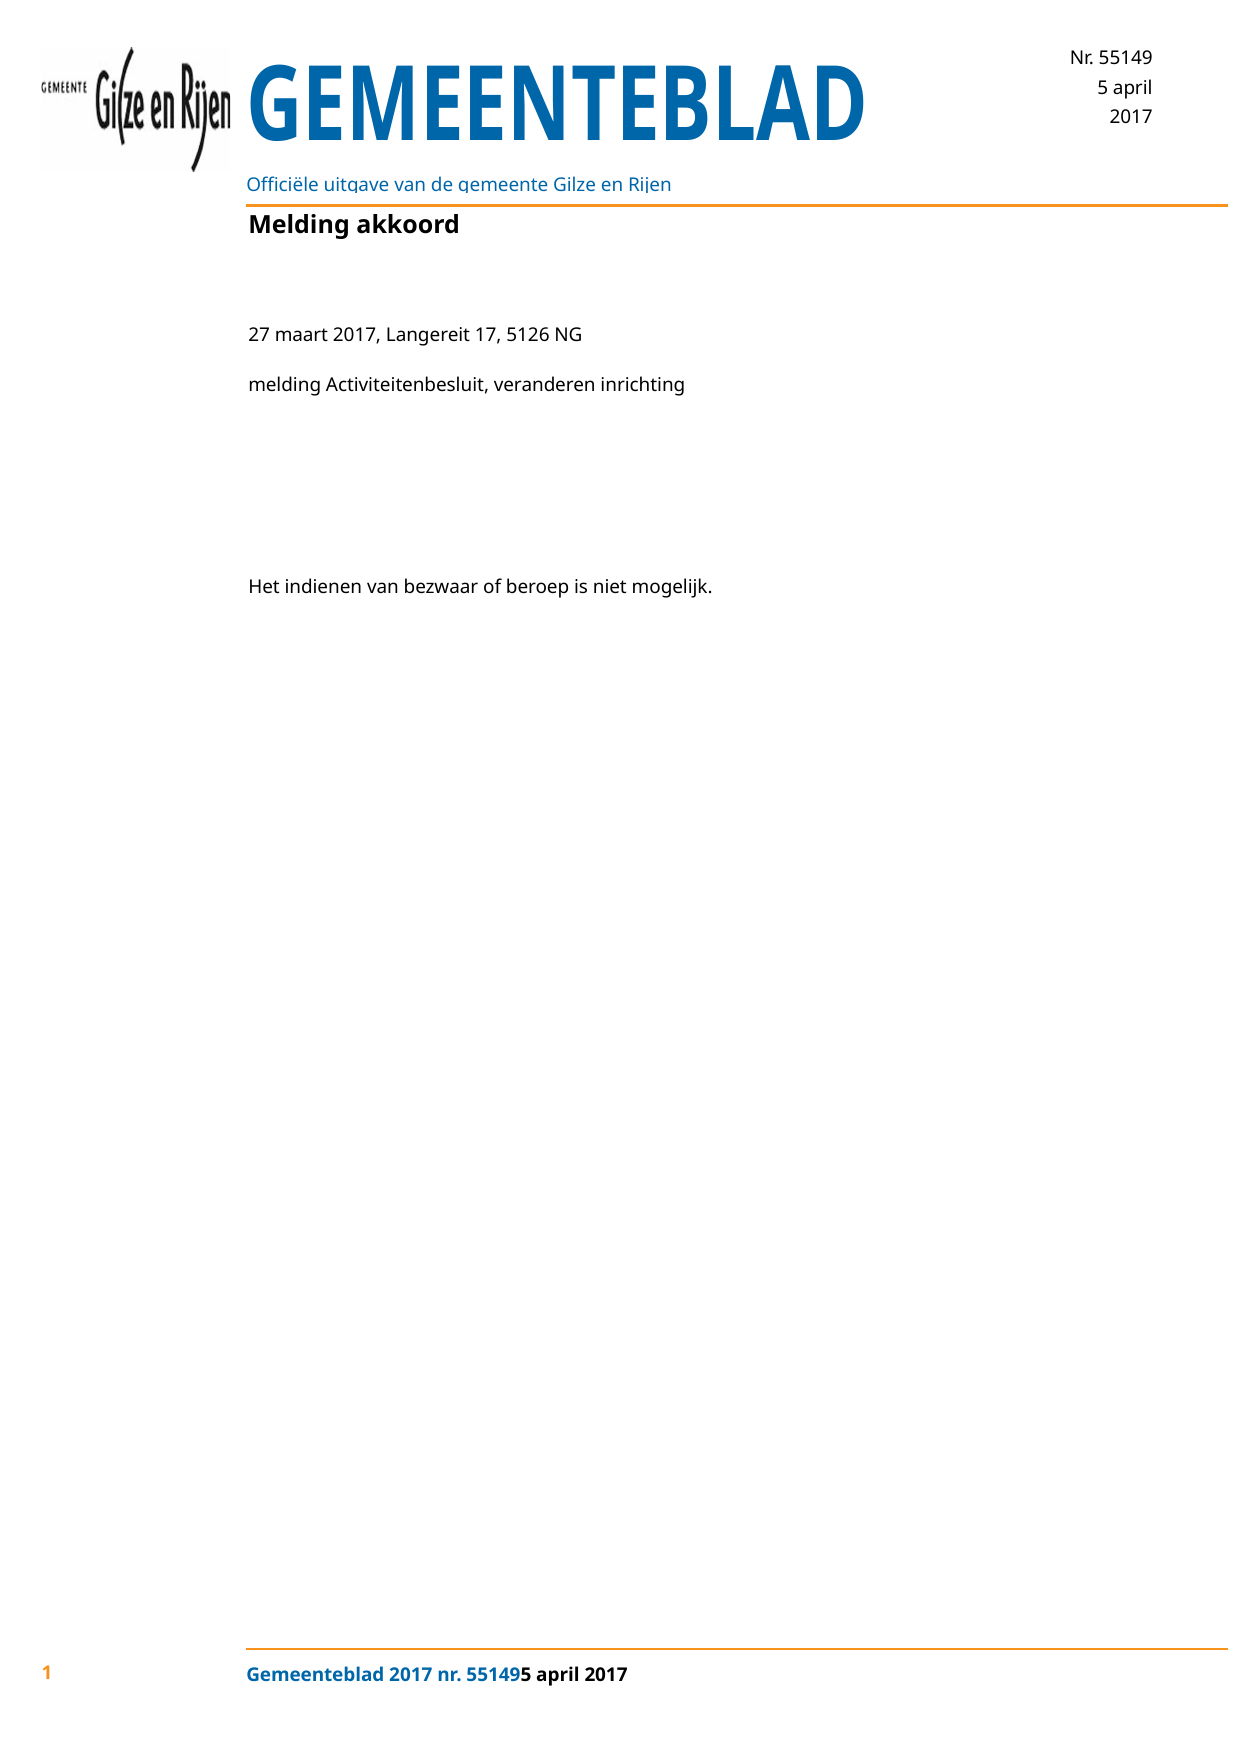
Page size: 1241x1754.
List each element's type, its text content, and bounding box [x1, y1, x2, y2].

text Het indienen van bezwaar of beroep is niet mogelijk. [248, 573, 1152, 598]
text melding Activiteitenbesluit, veranderen inrichting [248, 371, 1152, 397]
picture [41, 47, 231, 172]
text Melding akkoord [248, 207, 1152, 241]
text 27 maart 2017, Langereit 17, 5126 NG [248, 321, 1152, 346]
